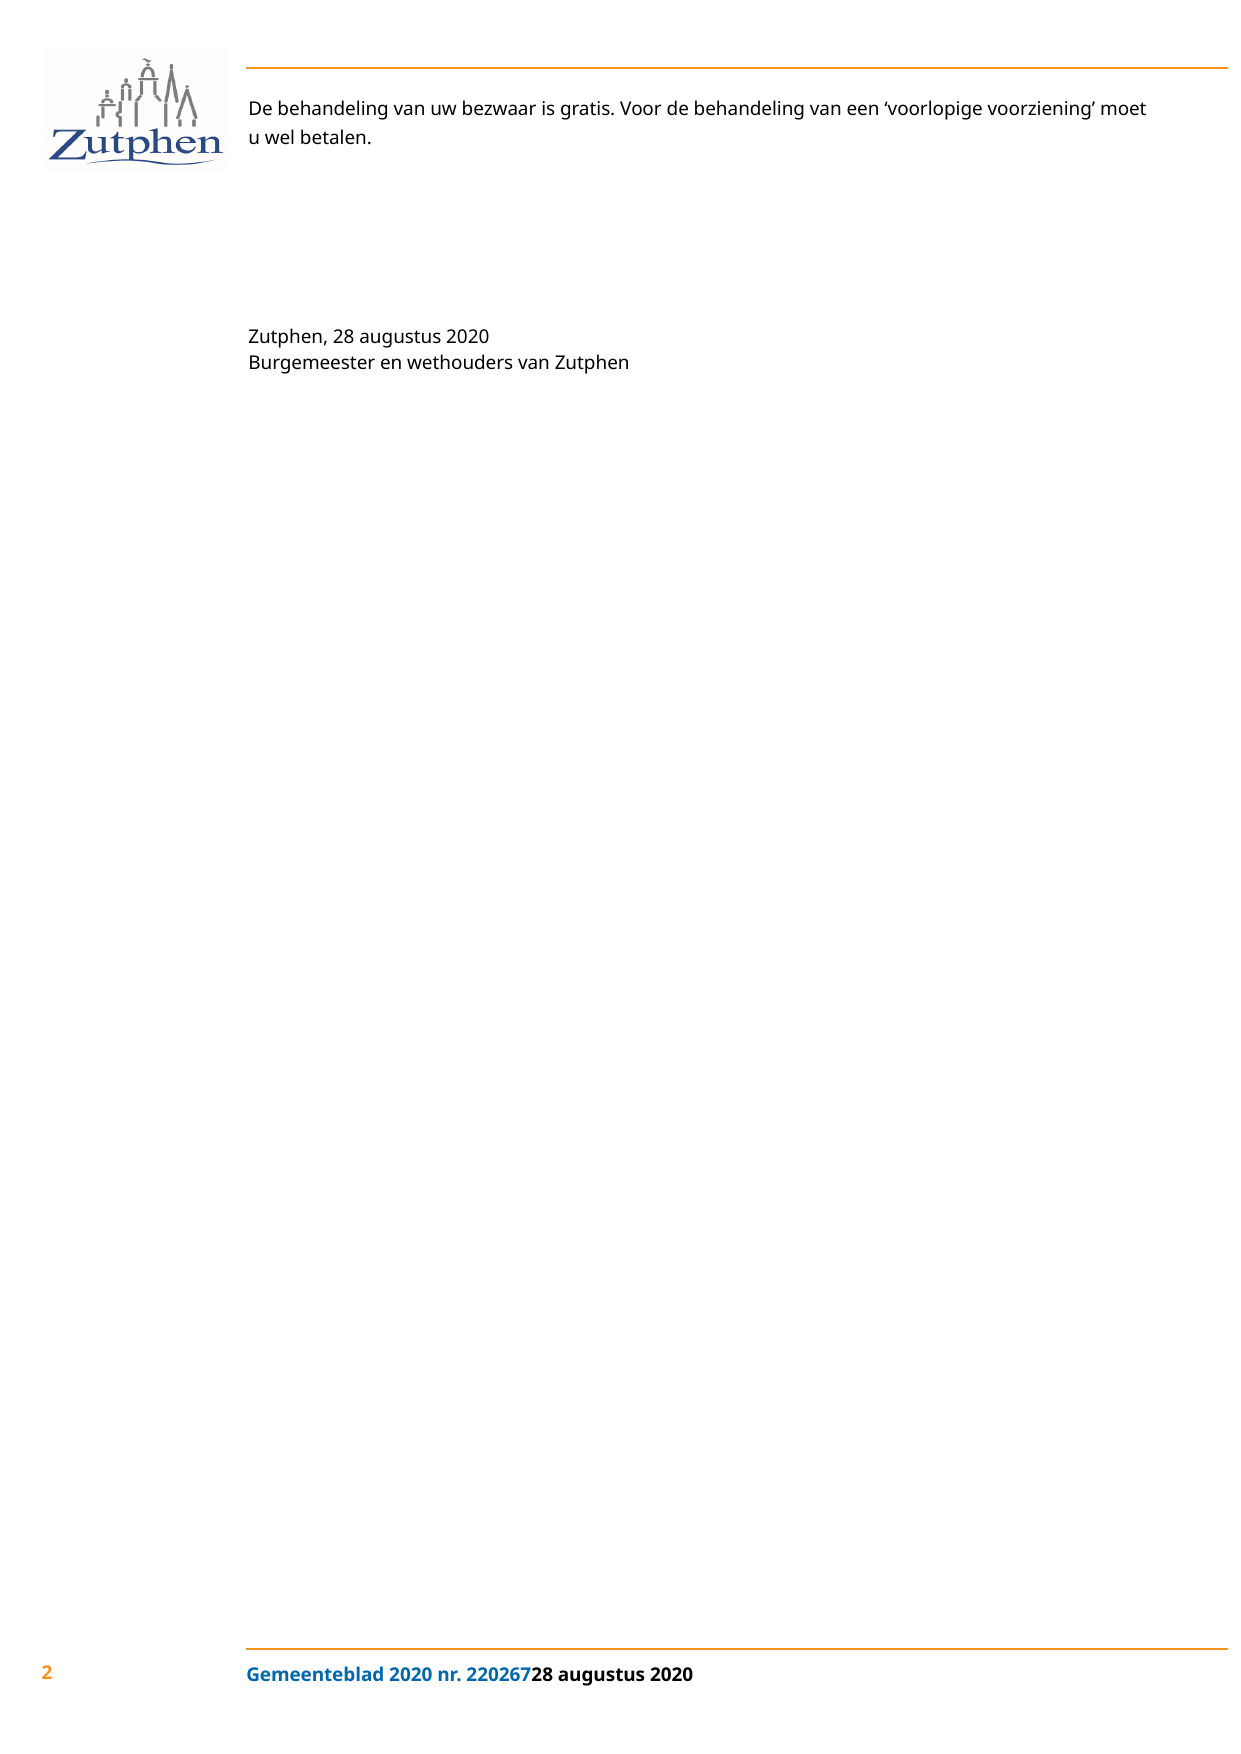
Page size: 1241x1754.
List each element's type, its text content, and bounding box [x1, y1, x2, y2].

picture [41, 47, 231, 172]
text Zutphen, 28 augustus 2020 [248, 323, 1152, 349]
text De behandeling van uw bezwaar is gratis. Voor de behandeling van een ‘voorlopige voorziening’ moet u wel betalen. [248, 95, 1152, 150]
text Burgemeester en wethouders van Zutphen [248, 349, 1152, 375]
